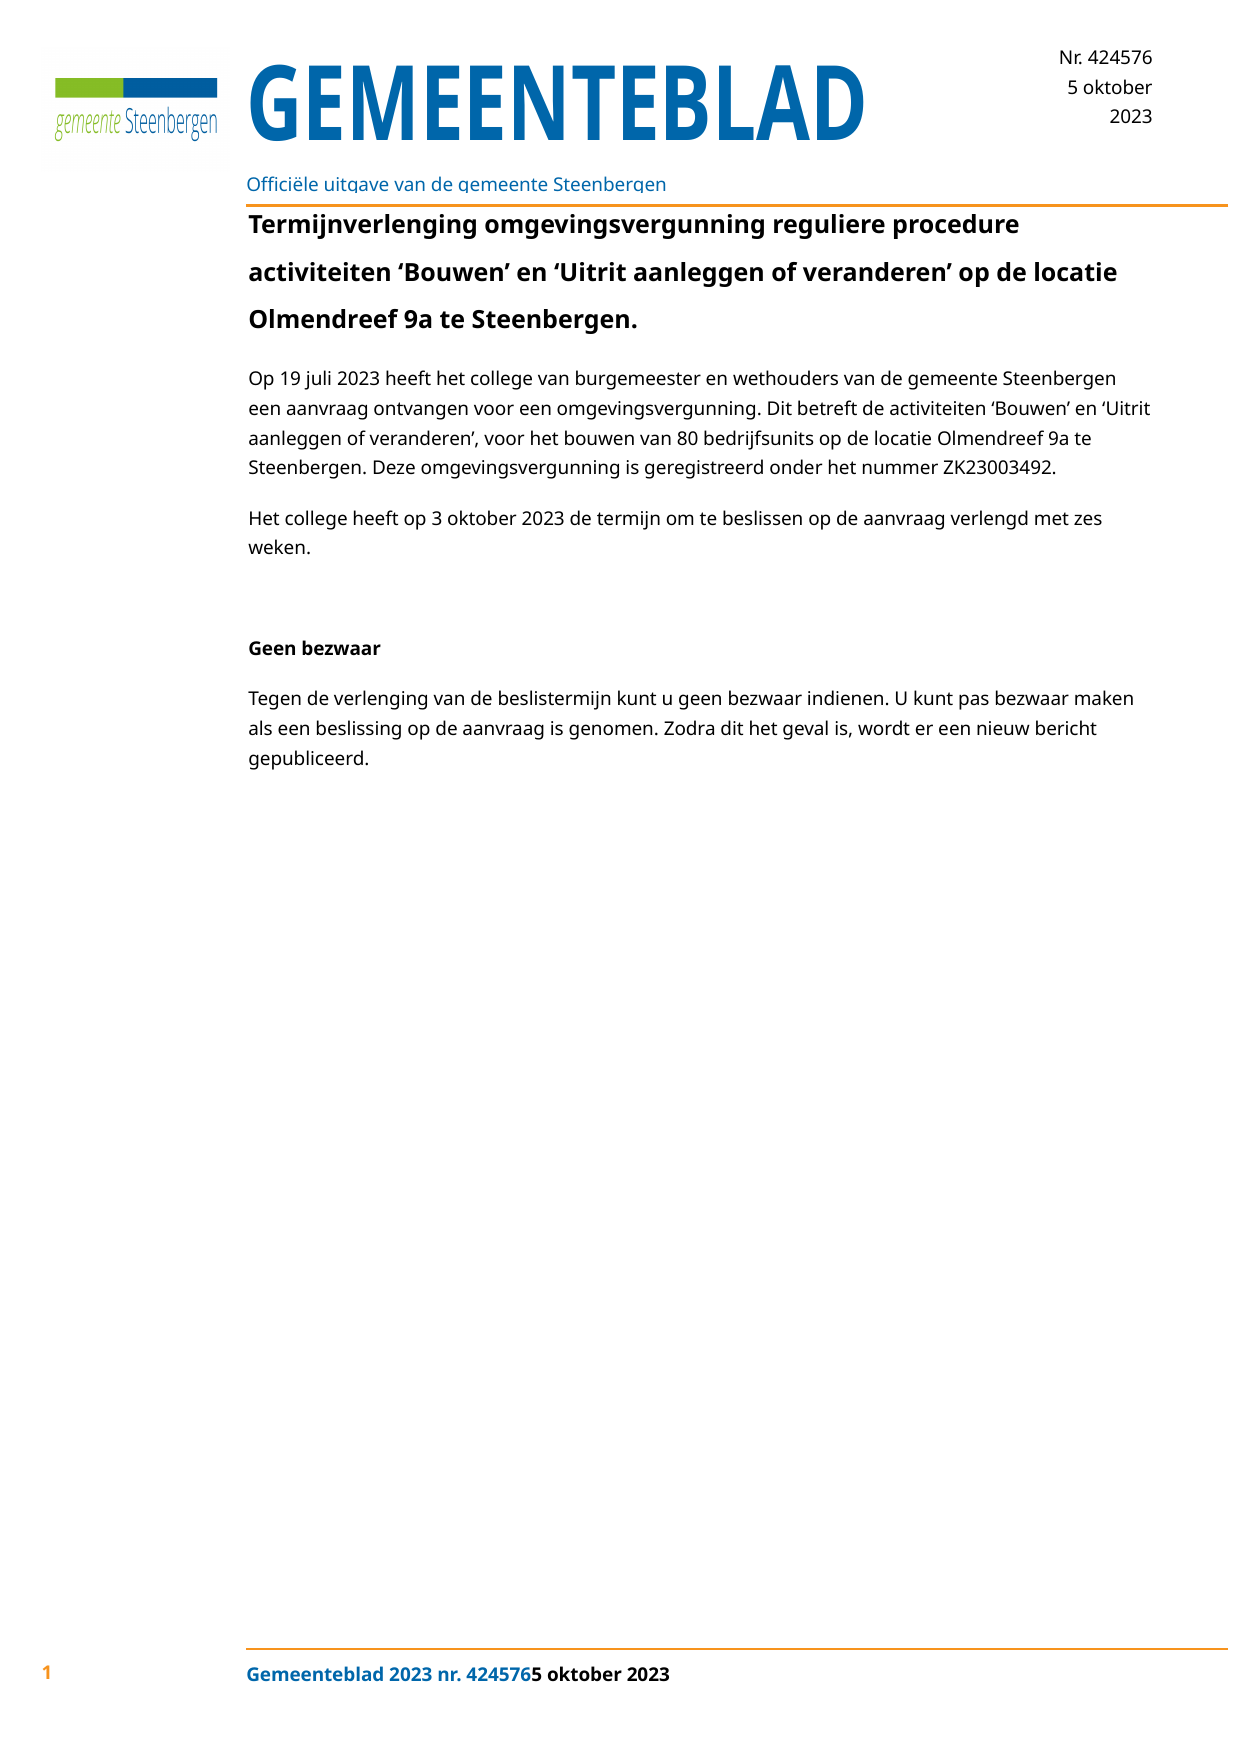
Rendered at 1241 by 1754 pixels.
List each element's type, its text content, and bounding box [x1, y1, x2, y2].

text Tegen de verlenging van de beslistermijn kunt u geen bezwaar indienen. U kunt pas bezwaar maken als een beslissing op de aanvraag is genomen. Zodra dit het geval is, wordt er een nieuw bericht gepubliceerd. [248, 686, 1152, 770]
text Het college heeft op 3 oktober 2023 de termijn om te beslissen op de aanvraag verlengd met zes weken. [248, 505, 1152, 560]
picture [41, 47, 231, 172]
text Op 19 juli 2023 heeft het college van burgemeester en wethouders van de gemeente Steenbergen een aanvraag ontvangen voor een omgevingsvergunning. Dit betreft de activiteiten ‘Bouwen’ en ‘Uitrit aanleggen of veranderen’, voor het bouwen van 80 bedrijfsunits op de locatie Olmendreef 9a te Steenbergen. Deze omgevingsvergunning is geregistreerd onder het nummer ZK23003492. [248, 366, 1152, 480]
text Termijnverlenging omgevingsvergunning reguliere procedure activiteiten ‘Bouwen’ en ‘Uitrit aanleggen of veranderen’ op de locatie Olmendreef 9a te Steenbergen. [248, 207, 1152, 336]
text Geen bezwaar [248, 635, 1152, 661]
